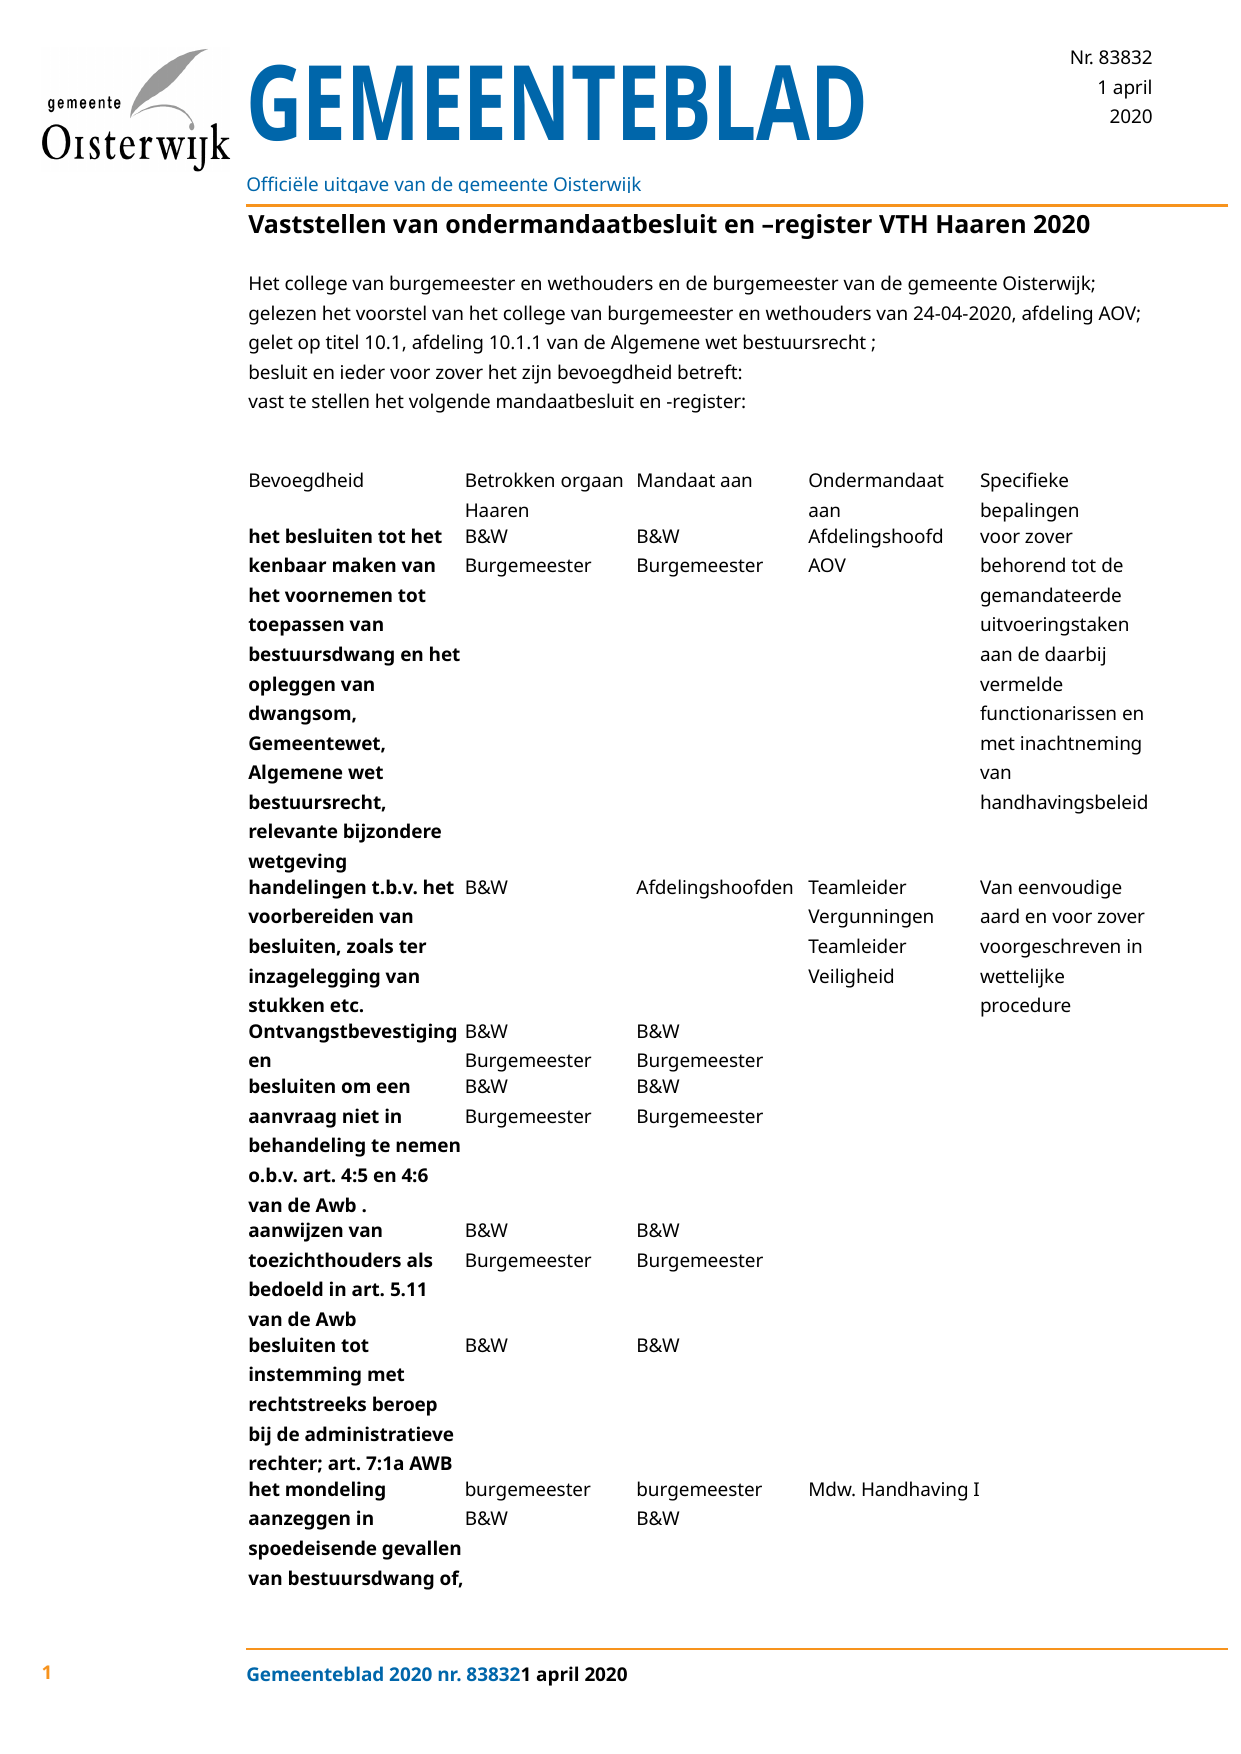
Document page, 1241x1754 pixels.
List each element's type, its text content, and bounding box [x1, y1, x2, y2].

table_cell B&W [465, 1332, 636, 1476]
table_header Mandaat aan [636, 468, 808, 523]
table_cell B&W Burgemeester [465, 1218, 636, 1332]
table_cell [980, 1074, 1152, 1217]
table_cell B&W Burgemeester [465, 523, 636, 874]
text gelet op titel 10.1, afdeling 10.1.1 van de Algemene wet bestuursrecht ; [248, 329, 1152, 355]
text vast te stellen het volgende mandaatbesluit en -register: [248, 389, 1152, 414]
table_cell B&W [636, 1332, 808, 1476]
table_cell [808, 1074, 980, 1217]
table_cell het mondeling aanzeggen in spoedeisende gevallen van bestuursdwang of, [248, 1476, 464, 1591]
table_cell Mdw. Handhaving I [808, 1476, 980, 1591]
table_cell [980, 1218, 1152, 1332]
table_cell B&W Burgemeester [636, 1074, 808, 1217]
table_header Bevoegdheid [248, 468, 464, 523]
table_cell Ontvangstbevestigingen [248, 1018, 464, 1073]
table_cell B&W [465, 874, 636, 1018]
table_cell het besluiten tot het kenbaar maken van het voornemen tot toepassen van bestuursdwang en het opleggen van dwangsom, Gemeentewet, Algemene wet bestuursrecht, relevante bijzondere wetgeving [248, 523, 464, 874]
table_cell B&W Burgemeester [465, 1074, 636, 1217]
table_cell [808, 1332, 980, 1476]
text besluit en ieder voor zover het zijn bevoegdheid betreft: [248, 359, 1152, 385]
table_cell Afdelingshoofden [636, 874, 808, 1018]
text Het college van burgemeester en wethouders en de burgemeester van de gemeente Oisterwijk; [248, 270, 1152, 296]
picture [41, 47, 231, 172]
table_cell Afdelingshoofd AOV [808, 523, 980, 874]
table_header Betrokken orgaan Haaren [465, 468, 636, 523]
table_cell [980, 1332, 1152, 1476]
table_cell [980, 1018, 1152, 1073]
table_cell [808, 1218, 980, 1332]
table_cell aanwijzen van toezichthouders als bedoeld in art. 5.11 van de Awb [248, 1218, 464, 1332]
table_header Specifieke bepalingen [980, 468, 1152, 523]
table_header Ondermandaat aan [808, 468, 980, 523]
table_cell Van eenvoudige aard en voor zover voorgeschreven in wettelijke procedure [980, 874, 1152, 1018]
table_cell burgemeester B&W [636, 1476, 808, 1591]
table_cell B&W Burgemeester [465, 1018, 636, 1073]
table_cell handelingen t.b.v. het voorbereiden van besluiten, zoals ter inzagelegging van stukken etc. [248, 874, 464, 1018]
table_cell [808, 1018, 980, 1073]
table_cell besluiten tot instemming met rechtstreeks beroep bij de administratieve rechter; art. 7:1a AWB [248, 1332, 464, 1476]
table_cell [980, 1476, 1152, 1591]
text Vaststellen van ondermandaatbesluit en –register VTH Haaren 2020 [248, 207, 1152, 241]
table_cell B&W Burgemeester [636, 523, 808, 874]
table_cell Teamleider Vergunningen Teamleider Veiligheid [808, 874, 980, 1018]
table_cell B&W Burgemeester [636, 1018, 808, 1073]
table_cell burgemeester B&W [465, 1476, 636, 1591]
table_cell voor zover behorend tot de gemandateerde uitvoeringstaken aan de daarbij vermelde functionarissen en met inachtneming van handhavingsbeleid [980, 523, 1152, 874]
text gelezen het voorstel van het college van burgemeester en wethouders van 24-04-2020, afdeling AOV; [248, 300, 1152, 326]
table_cell B&W Burgemeester [636, 1218, 808, 1332]
table_cell besluiten om een aanvraag niet in behandeling te nemen o.b.v. art. 4:5 en 4:6 van de Awb . [248, 1074, 464, 1217]
